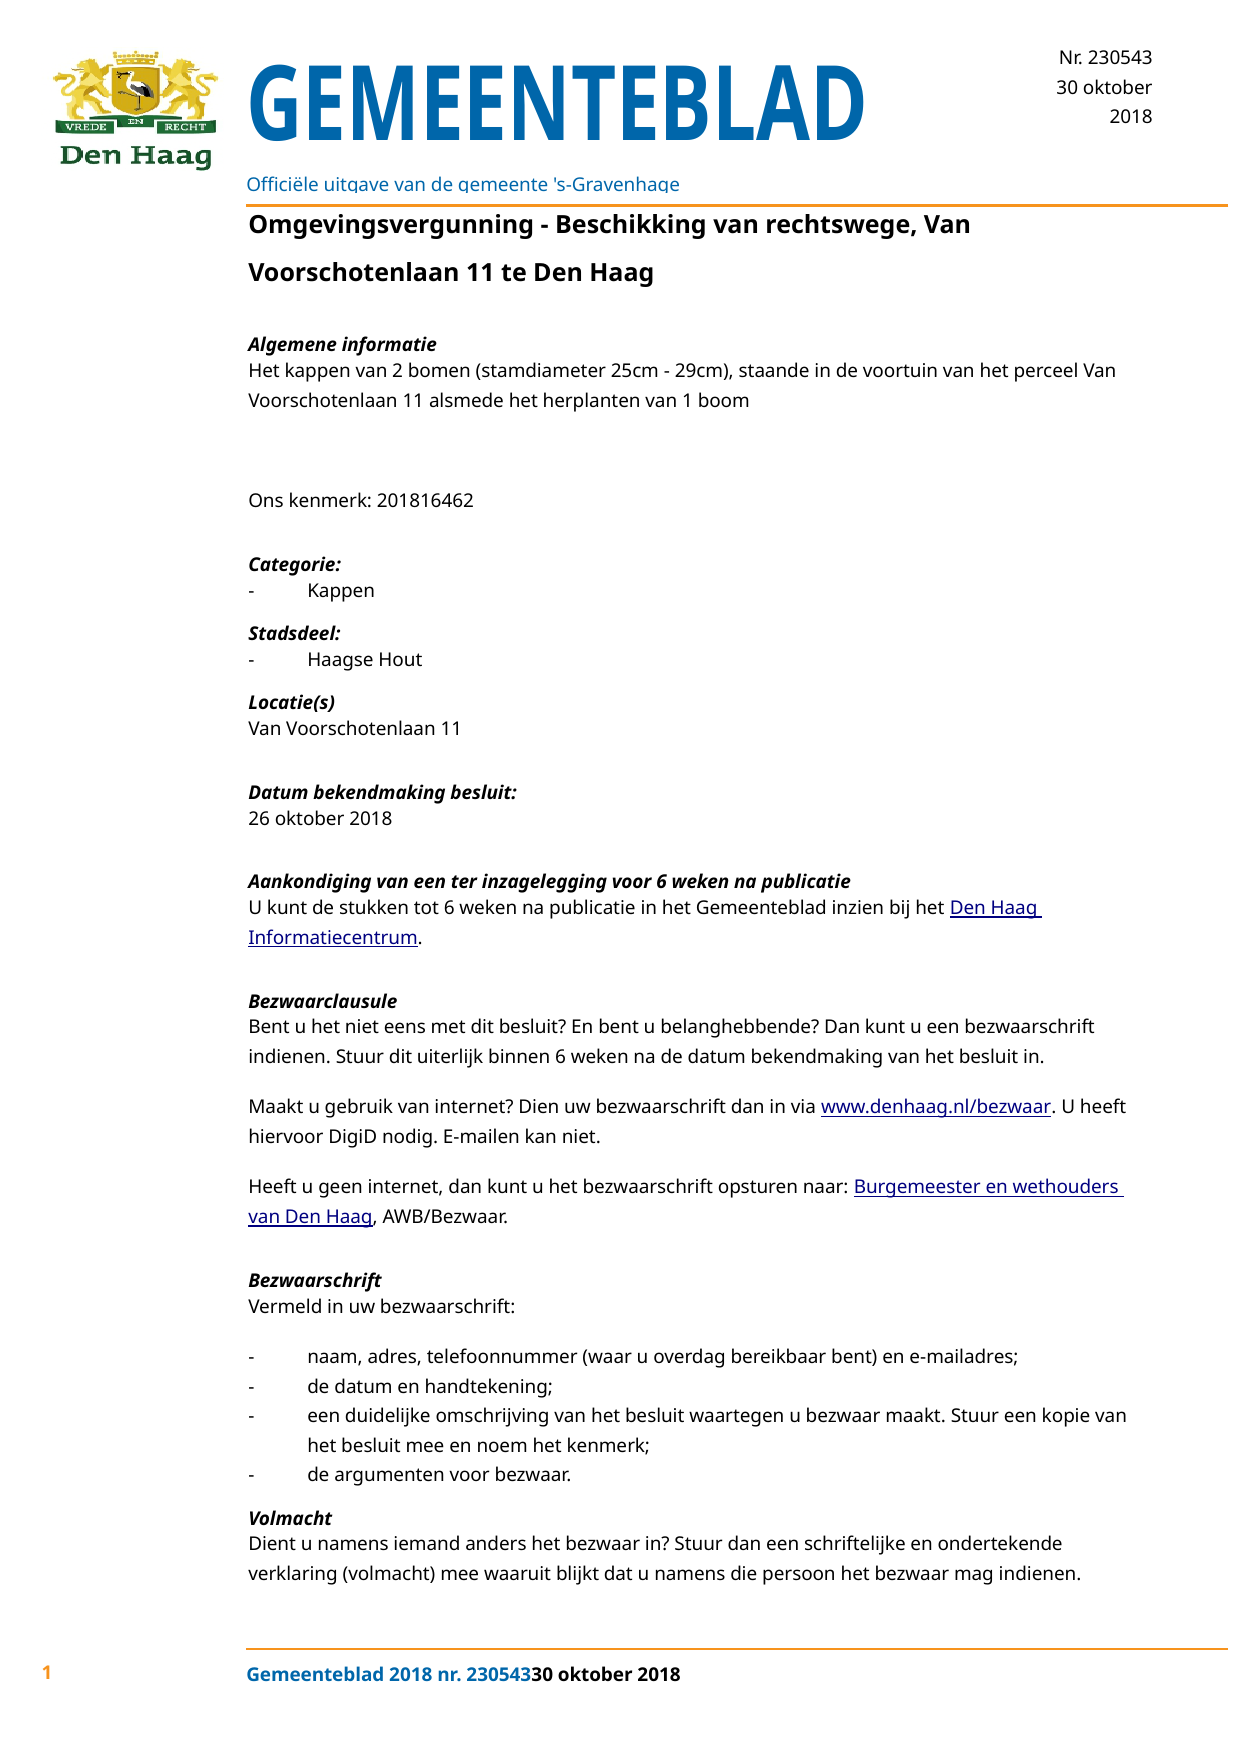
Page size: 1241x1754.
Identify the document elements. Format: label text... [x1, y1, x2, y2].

list Haagse Hout [248, 646, 1152, 672]
text Het kappen van 2 bomen (stamdiameter 25cm - 29cm), staande in de voortuin van het perceel Van Voorschotenlaan 11 alsmede het herplanten van 1 boom [248, 357, 1152, 412]
text Algemene informatie [248, 331, 1152, 357]
text Categorie: [248, 552, 1152, 577]
text Vermeld in uw bezwaarschrift: [248, 1293, 1152, 1319]
text Stadsdeel: [248, 620, 1152, 646]
text Bezwaarschrift [248, 1267, 1152, 1293]
text Locatie(s) [248, 689, 1152, 715]
list de datum en handtekening; [248, 1373, 1152, 1399]
text Omgevingsvergunning - Beschikking van rechtswege, Van Voorschotenlaan 11 te Den Haag [248, 207, 1152, 288]
text Ons kenmerk: 201816462 [248, 488, 1152, 513]
text Dient u namens iemand anders het bezwaar in? Stuur dan een schriftelijke en ondertekende verklaring (volmacht) mee waaruit blijkt dat u namens die persoon het bezwaar mag indienen. [248, 1531, 1152, 1586]
list de argumenten voor bezwaar. [248, 1462, 1152, 1487]
text Datum bekendmaking besluit: [248, 779, 1152, 805]
text Heeft u geen internet, dan kunt u het bezwaarschrift opsturen naar: Burgemeester en wethouders van Den Haag, AWB/Bezwaar. [248, 1174, 1152, 1229]
text Bent u het niet eens met dit besluit? En bent u belanghebbende? Dan kunt u een bezwaarschrift indienen. Stuur dit uiterlijk binnen 6 weken na de datum bekendmaking van het besluit in. [248, 1014, 1152, 1069]
text Volmacht [248, 1505, 1152, 1531]
text 26 oktober 2018 [248, 805, 1152, 830]
text Van Voorschotenlaan 11 [248, 715, 1152, 741]
list naam, adres, telefoonnummer (waar u overdag bereikbaar bent) en e-mailadres; [248, 1343, 1152, 1369]
text U kunt de stukken tot 6 weken na publicatie in het Gemeenteblad inzien bij het Den Haag Informatiecentrum. [248, 894, 1152, 950]
text Aankondiging van een ter inzagelegging voor 6 weken na publicatie [248, 869, 1152, 894]
list een duidelijke omschrijving van het besluit waartegen u bezwaar maakt. Stuur een kopie van het besluit mee en noem het kenmerk; [248, 1402, 1152, 1458]
text Bezwaarclausule [248, 988, 1152, 1014]
picture [41, 47, 231, 172]
list Kappen [248, 577, 1152, 603]
text Maakt u gebruik van internet? Dien uw bezwaarschrift dan in via www.denhaag.nl/bezwaar. U heeft hiervoor DigiD nodig. E-mailen kan niet. [248, 1094, 1152, 1149]
